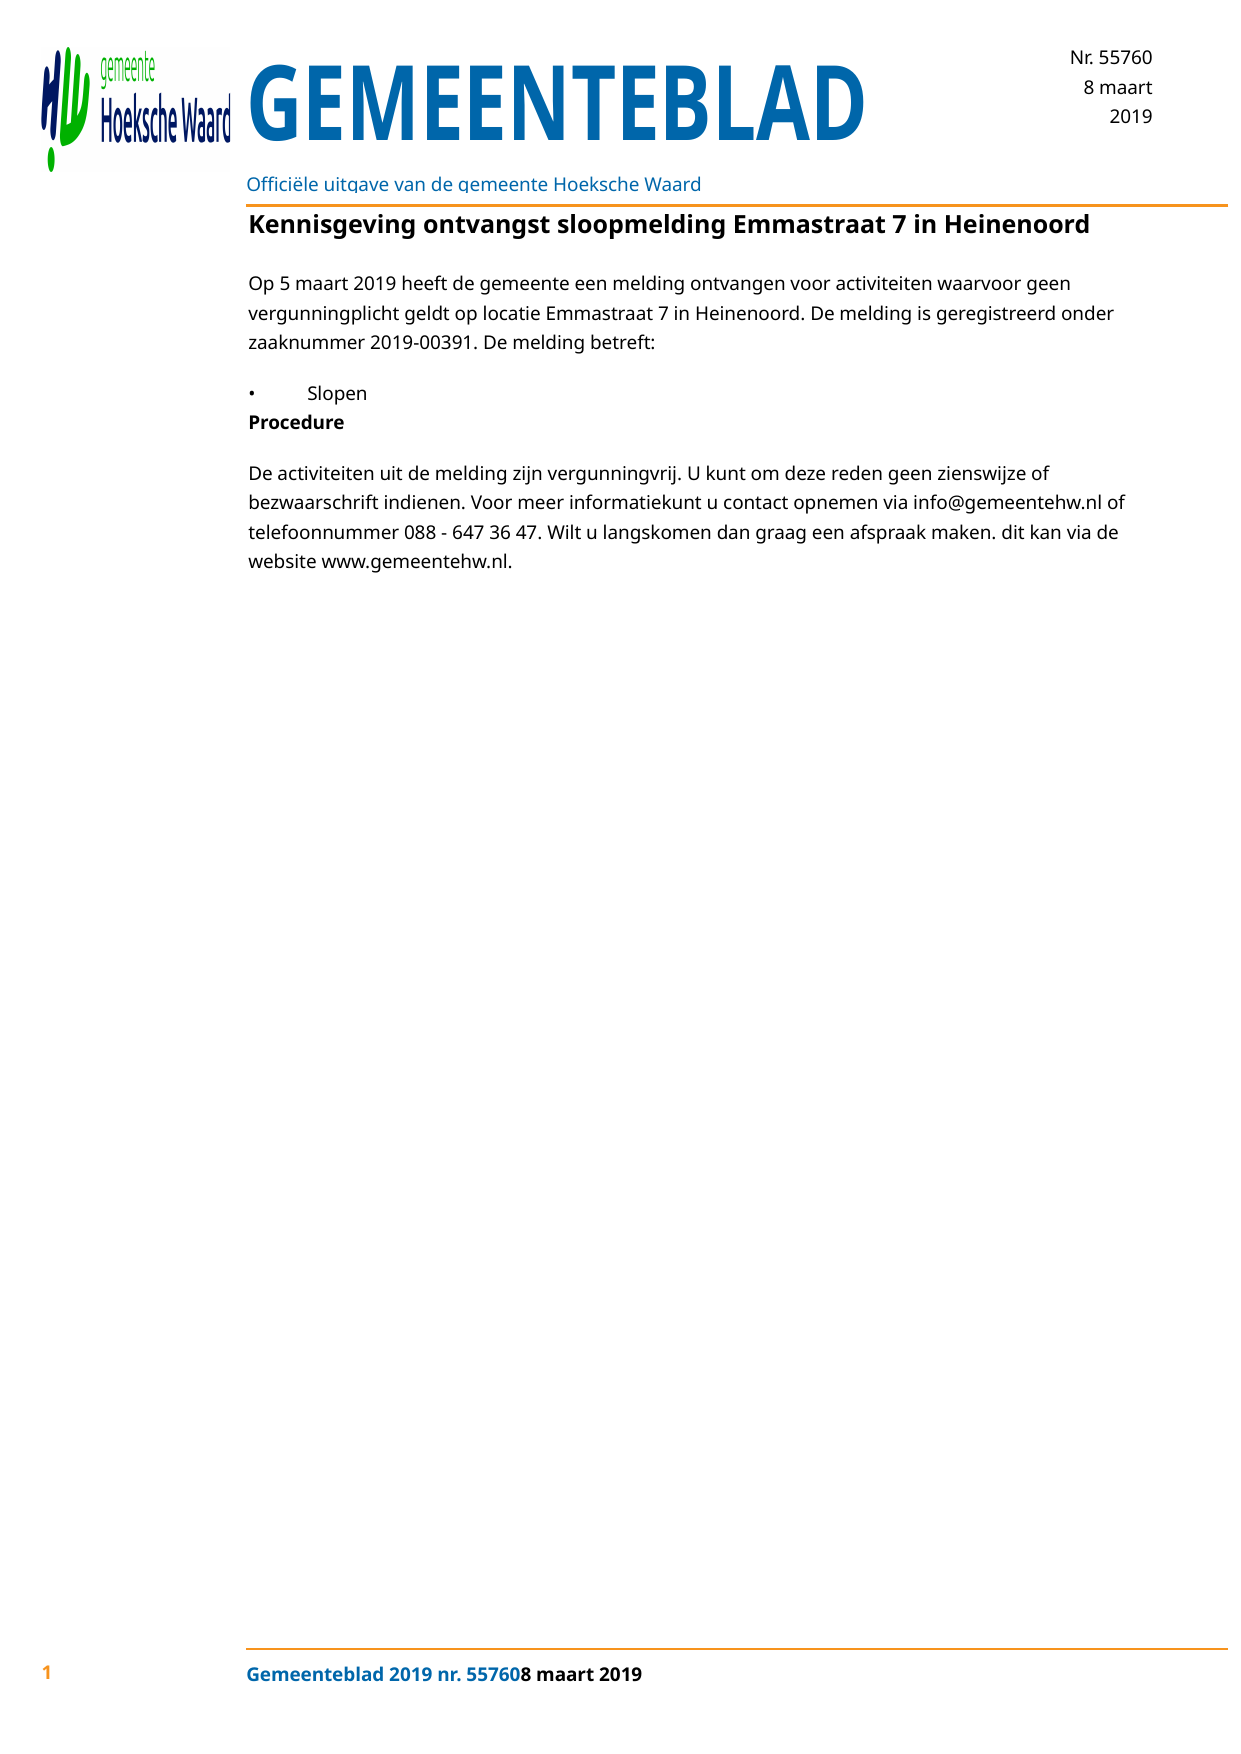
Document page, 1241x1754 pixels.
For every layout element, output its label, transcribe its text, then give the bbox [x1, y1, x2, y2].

picture [41, 47, 231, 172]
list Slopen [248, 380, 1152, 406]
text Op 5 maart 2019 heeft de gemeente een melding ontvangen voor activiteiten waarvoor geen vergunningplicht geldt op locatie Emmastraat 7 in Heinenoord. De melding is geregistreerd onder zaaknummer 2019-00391. De melding betreft: [248, 270, 1152, 355]
text Procedure [248, 409, 1152, 435]
text Kennisgeving ontvangst sloopmelding Emmastraat 7 in Heinenoord [248, 207, 1152, 241]
text De activiteiten uit de melding zijn vergunningvrij. U kunt om deze reden geen zienswijze of bezwaarschrift indienen. Voor meer informatiekunt u contact opnemen via info@gemeentehw.nl of telefoonnummer 088 - 647 36 47. Wilt u langskomen dan graag een afspraak maken. dit kan via de website www.gemeentehw.nl. [248, 460, 1152, 574]
